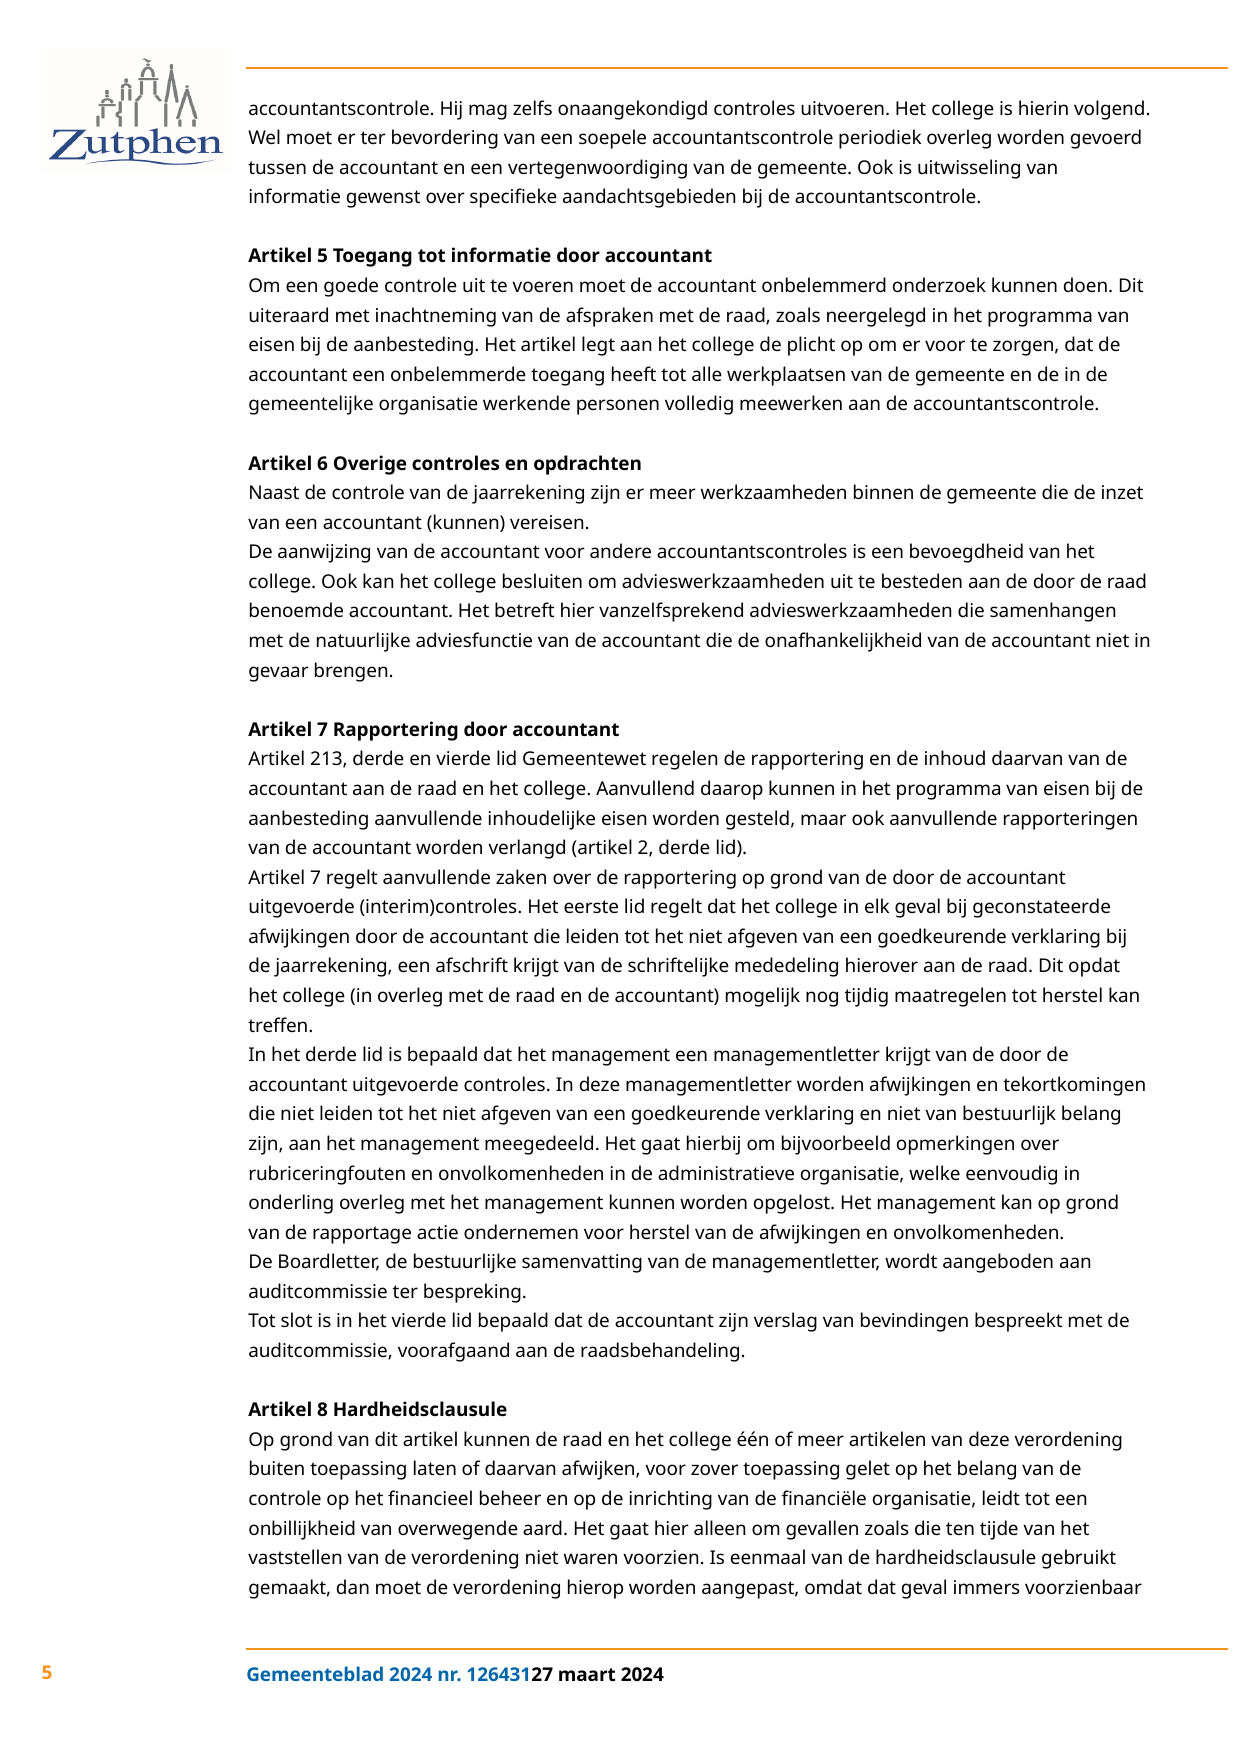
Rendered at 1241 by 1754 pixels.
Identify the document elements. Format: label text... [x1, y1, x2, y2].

text Artikel 5 Toegang tot informatie door accountant [248, 243, 1152, 268]
text In het derde lid is bepaald dat het management een managementletter krijgt van de door de accountant uitgevoerde controles. In deze managementletter worden afwijkingen en tekortkomingen die niet leiden tot het niet afgeven van een goedkeurende verklaring en niet van bestuurlijk belang zijn, aan het management meegedeeld. Het gaat hierbij om bijvoorbeeld opmerkingen over rubriceringfouten en onvolkomenheden in de administratieve organisatie, welke eenvoudig in onderling overleg met het management kunnen worden opgelost. Het management kan op grond van de rapportage actie ondernemen voor herstel van de afwijkingen en onvolkomenheden. [248, 1041, 1152, 1245]
text Tot slot is in het vierde lid bepaald dat de accountant zijn verslag van bevindingen bespreekt met de auditcommissie, voorafgaand aan de raadsbehandeling. [248, 1308, 1152, 1363]
text Artikel 213, derde en vierde lid Gemeentewet regelen de rapportering en de inhoud daarvan van de accountant aan de raad en het college. Aanvullend daarop kunnen in het programma van eisen bij de aanbesteding aanvullende inhoudelijke eisen worden gesteld, maar ook aanvullende rapporteringen van de accountant worden verlangd (artikel 2, derde lid). [248, 746, 1152, 860]
text Artikel 7 regelt aanvullende zaken over de rapportering op grond van de door de accountant uitgevoerde (interim)controles. Het eerste lid regelt dat het college in elk geval bij geconstateerde afwijkingen door de accountant die leiden tot het niet afgeven van een goedkeurende verklaring bij de jaarrekening, een afschrift krijgt van de schriftelijke mededeling hierover aan de raad. Dit opdat het college (in overleg met de raad en de accountant) mogelijk nog tijdig maatregelen tot herstel kan treffen. [248, 864, 1152, 1038]
text Artikel 8 Hardheidsclausule [248, 1396, 1152, 1422]
picture [41, 47, 231, 172]
text De aanwijzing van de accountant voor andere accountantscontroles is een bevoegdheid van het college. Ook kan het college besluiten om advieswerkzaamheden uit te besteden aan de door de raad benoemde accountant. Het betreft hier vanzelfsprekend advieswerkzaamheden die samenhangen met de natuurlijke adviesfunctie van de accountant die de onafhankelijkheid van de accountant niet in gevaar brengen. [248, 538, 1152, 683]
text Artikel 7 Rapportering door accountant [248, 716, 1152, 742]
text Om een goede controle uit te voeren moet de accountant onbelemmerd onderzoek kunnen doen. Dit uiteraard met inachtneming van de afspraken met de raad, zoals neergelegd in het programma van eisen bij de aanbesteding. Het artikel legt aan het college de plicht op om er voor te zorgen, dat de accountant een onbelemmerde toegang heeft tot alle werkplaatsen van de gemeente en de in de gemeentelijke organisatie werkende personen volledig meewerken aan de accountantscontrole. [248, 272, 1152, 416]
text Artikel 6 Overige controles en opdrachten [248, 450, 1152, 476]
text De Boardletter, de bestuurlijke samenvatting van de managementletter, wordt aangeboden aan auditcommissie ter bespreking. [248, 1248, 1152, 1304]
text accountantscontrole. Hij mag zelfs onaangekondigd controles uitvoeren. Het college is hierin volgend. Wel moet er ter bevordering van een soepele accountantscontrole periodiek overleg worden gevoerd tussen de accountant en een vertegenwoordiging van de gemeente. Ook is uitwisseling van informatie gewenst over specifieke aandachtsgebieden bij de accountantscontrole. [248, 95, 1152, 209]
text Naast de controle van de jaarrekening zijn er meer werkzaamheden binnen de gemeente die de inzet van een accountant (kunnen) vereisen. [248, 479, 1152, 535]
text Op grond van dit artikel kunnen de raad en het college één of meer artikelen van deze verordening buiten toepassing laten of daarvan afwijken, voor zover toepassing gelet op het belang van de controle op het financieel beheer en op de inrichting van de financiële organisatie, leidt tot een onbillijkheid van overwegende aard. Het gaat hier alleen om gevallen zoals die ten tijde van het vaststellen van de verordening niet waren voorzien. Is eenmaal van de hardheidsclausule gebruikt gemaakt, dan moet de verordening hierop worden aangepast, omdat dat geval immers voorzienbaar [248, 1426, 1152, 1600]
